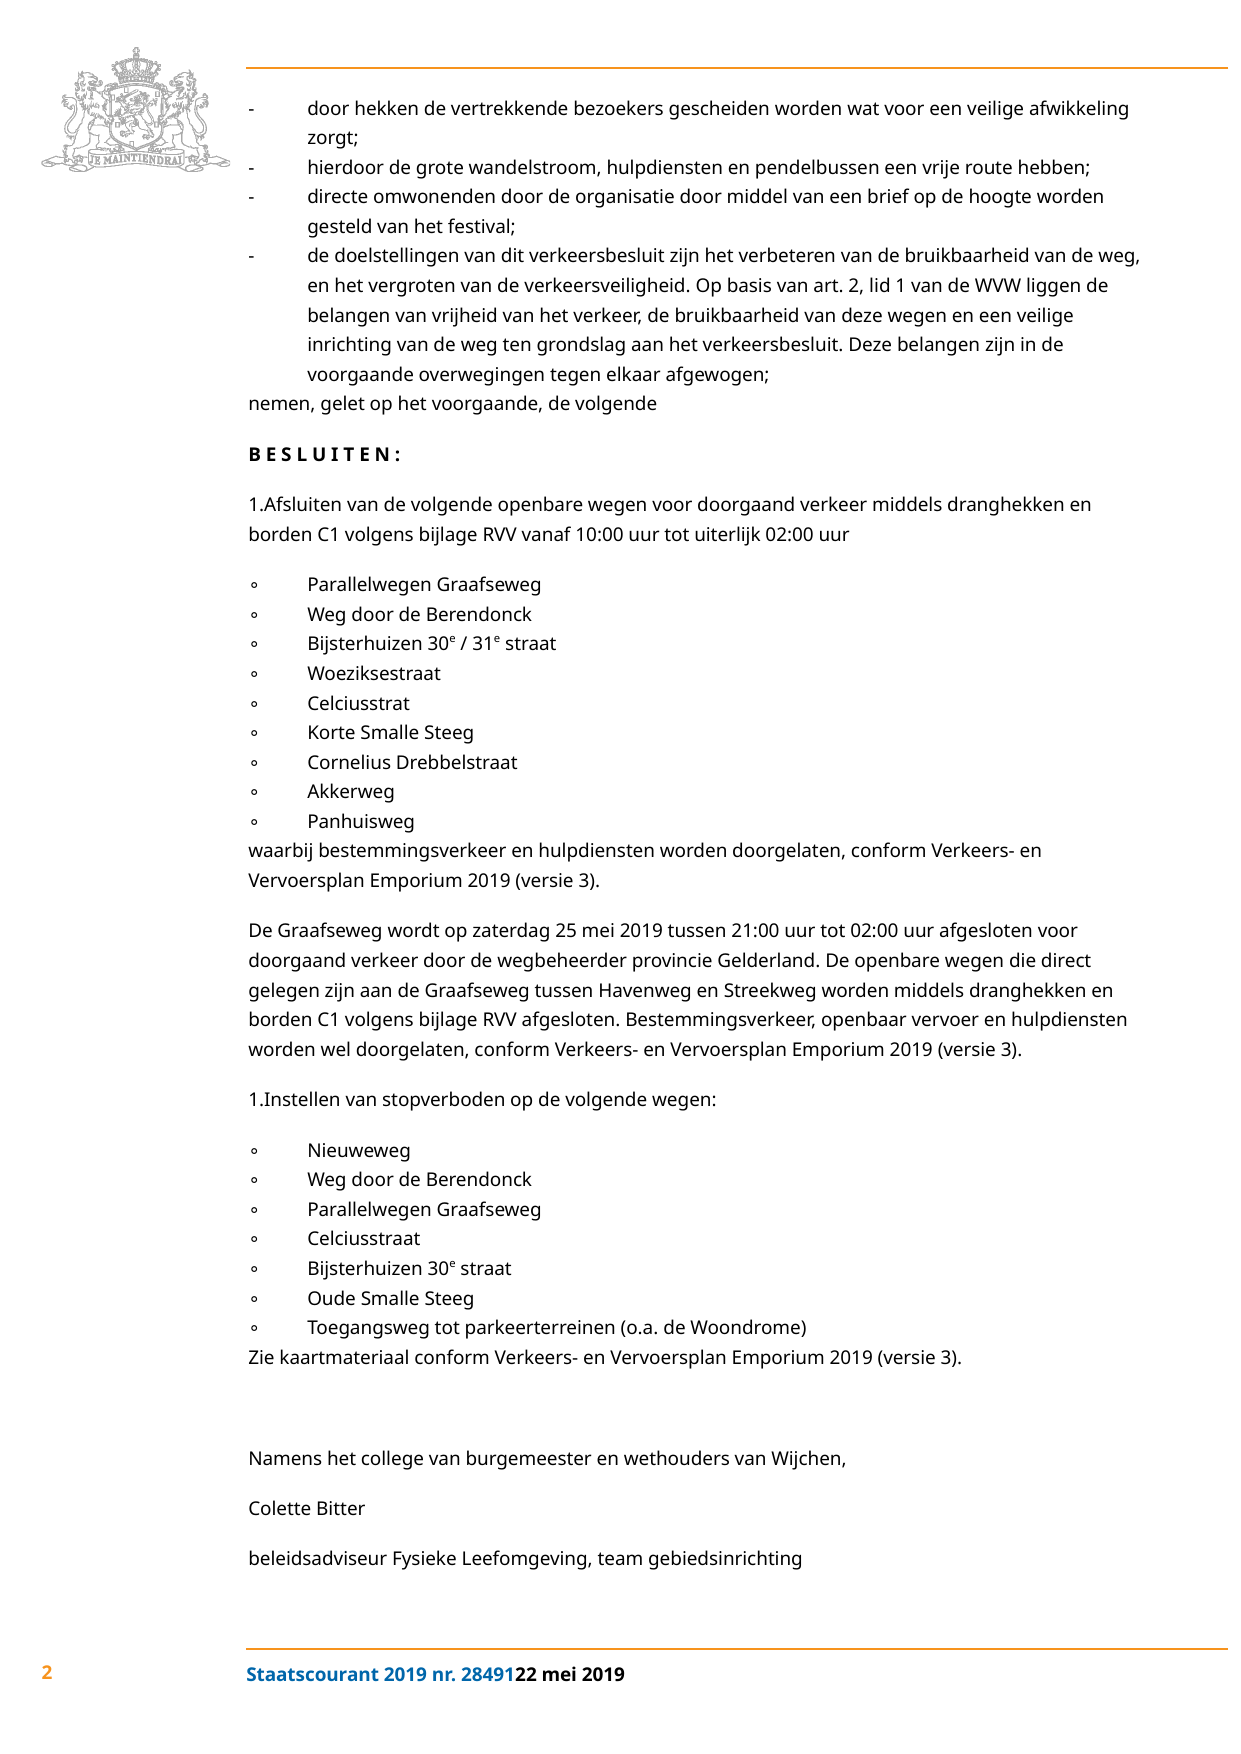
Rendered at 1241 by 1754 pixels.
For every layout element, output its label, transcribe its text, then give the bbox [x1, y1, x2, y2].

list Cornelius Drebbelstraat [248, 749, 1152, 775]
text De Graafseweg wordt op zaterdag 25 mei 2019 tussen 21:00 uur tot 02:00 uur afgesloten voor doorgaand verkeer door de wegbeheerder provincie Gelderland. De openbare wegen die direct gelegen zijn aan de Graafseweg tussen Havenweg en Streekweg worden middels dranghekken en borden C1 volgens bijlage RVV afgesloten. Bestemmingsverkeer, openbaar vervoer en hulpdiensten worden wel doorgelaten, conform Verkeers- en Vervoersplan Emporium 2019 (versie 3). [248, 918, 1152, 1062]
list Bijsterhuizen 30e straat [248, 1255, 1152, 1281]
list Weg door de Berendonck [248, 1166, 1152, 1192]
picture [41, 47, 231, 172]
text 1.Instellen van stopverboden op de volgende wegen: [248, 1086, 1152, 1112]
text waarbij bestemmingsverkeer en hulpdiensten worden doorgelaten, conform Verkeers- en Vervoersplan Emporium 2019 (versie 3). [248, 838, 1152, 893]
text beleidsadviseur Fysieke Leefomgeving, team gebiedsinrichting [248, 1546, 1152, 1571]
list Nieuweweg [248, 1137, 1152, 1163]
list Oude Smalle Steeg [248, 1285, 1152, 1311]
list Woeziksestraat [248, 660, 1152, 686]
text B E S L U I T E N : [248, 441, 1152, 467]
list Korte Smalle Steeg [248, 719, 1152, 745]
list Toegangsweg tot parkeerterreinen (o.a. de Woondrome) [248, 1314, 1152, 1340]
list directe omwonenden door de organisatie door middel van een brief op de hoogte worden gesteld van het festival; [248, 183, 1152, 239]
text Zie kaartmateriaal conform Verkeers- en Vervoersplan Emporium 2019 (versie 3). [248, 1344, 1152, 1370]
list Weg door de Berendonck [248, 601, 1152, 627]
list Celciusstraat [248, 1226, 1152, 1251]
list Panhuisweg [248, 808, 1152, 834]
list Bijsterhuizen 30e / 31e straat [248, 631, 1152, 656]
list Akkerweg [248, 778, 1152, 804]
list Parallelwegen Graafseweg [248, 1196, 1152, 1222]
list hierdoor de grote wandelstroom, hulpdiensten en pendelbussen een vrije route hebben; [248, 154, 1152, 180]
text 1.Afsluiten van de volgende openbare wegen voor doorgaand verkeer middels dranghekken en borden C1 volgens bijlage RVV vanaf 10:00 uur tot uiterlijk 02:00 uur [248, 491, 1152, 547]
text Colette Bitter [248, 1495, 1152, 1521]
list Parallelwegen Graafseweg [248, 571, 1152, 597]
list door hekken de vertrekkende bezoekers gescheiden worden wat voor een veilige afwikkeling zorgt; [248, 95, 1152, 150]
text nemen, gelet op het voorgaande, de volgende [248, 391, 1152, 416]
list Celciusstrat [248, 690, 1152, 716]
text Namens het college van burgemeester en wethouders van Wijchen, [248, 1445, 1152, 1471]
list de doelstellingen van dit verkeersbesluit zijn het verbeteren van de bruikbaarheid van de weg, en het vergroten van de verkeersveiligheid. Op basis van art. 2, lid 1 van de WVW liggen de belangen van vrijheid van het verkeer, de bruikbaarheid van deze wegen en een veilige inrichting van de weg ten grondslag aan het verkeersbesluit. Deze belangen zijn in de voorgaande overwegingen tegen elkaar afgewogen; [248, 243, 1152, 387]
